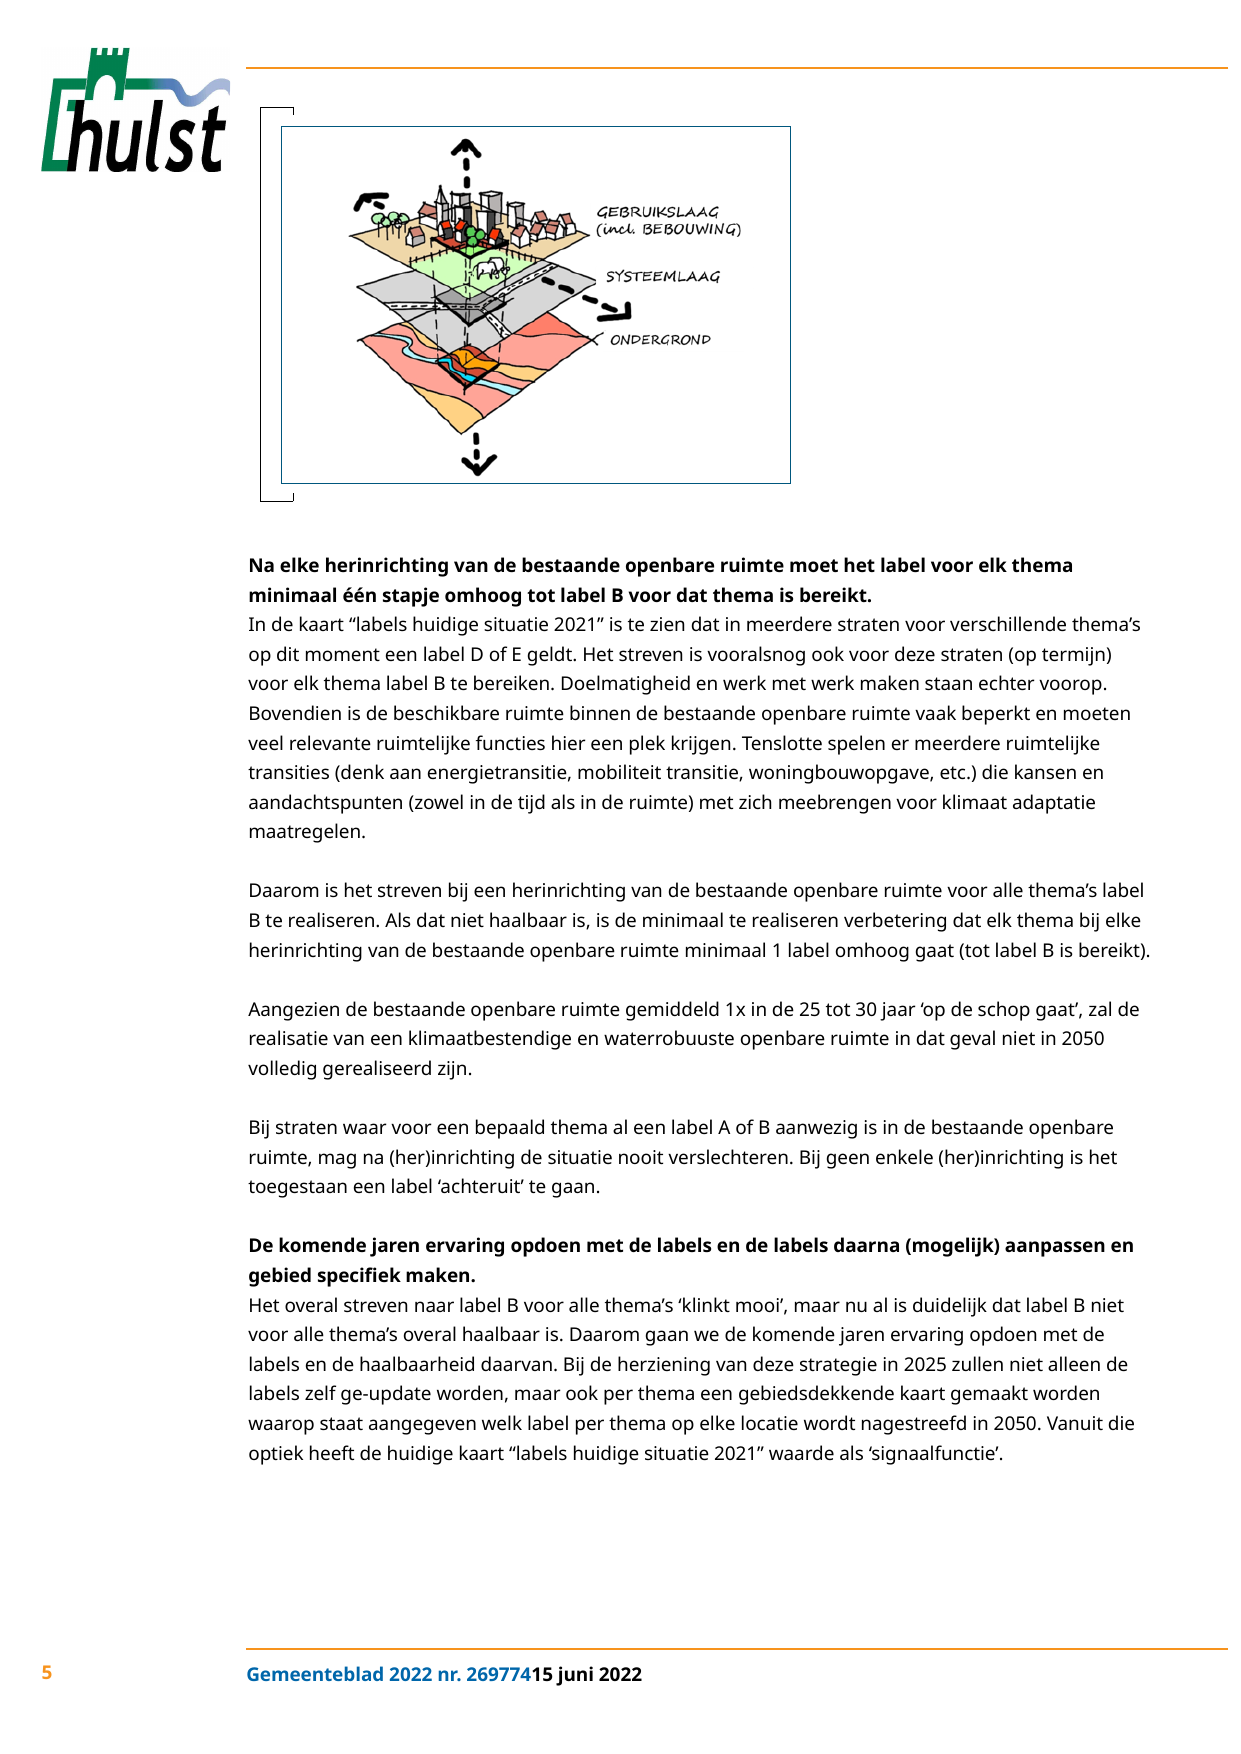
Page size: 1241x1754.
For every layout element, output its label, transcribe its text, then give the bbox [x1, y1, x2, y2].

picture [268, 115, 801, 493]
text Aangezien de bestaande openbare ruimte gemiddeld 1x in de 25 tot 30 jaar ‘op de schop gaat’, zal de realisatie van een klimaatbestendige en waterrobuuste openbare ruimte in dat geval niet in 2050 volledig gerealiseerd zijn. [248, 996, 1152, 1081]
text In de kaart “labels huidige situatie 2021” is te zien dat in meerdere straten voor verschillende thema’s op dit moment een label D of E geldt. Het streven is vooralsnog ook voor deze straten (op termijn) voor elk thema label B te bereiken. Doelmatigheid en werk met werk maken staan echter voorop. Bovendien is de beschikbare ruimte binnen de bestaande openbare ruimte vaak beperkt en moeten veel relevante ruimtelijke functies hier een plek krijgen. Tenslotte spelen er meerdere ruimtelijke transities (denk aan energietransitie, mobiliteit transitie, woningbouwopgave, etc.) die kansen en aandachtspunten (zowel in de tijd als in de ruimte) met zich meebrengen voor klimaat adaptatie maatregelen. [248, 611, 1152, 844]
text Daarom is het streven bij een herinrichting van de bestaande openbare ruimte voor alle thema’s label B te realiseren. Als dat niet haalbaar is, is de minimaal te realiseren verbetering dat elk thema bij elke herinrichting van de bestaande openbare ruimte minimaal 1 label omhoog gaat (tot label B is bereikt). [248, 878, 1152, 963]
text De komende jaren ervaring opdoen met de labels en de labels daarna (mogelijk) aanpassen en gebied specifiek maken. [248, 1233, 1152, 1288]
text Bij straten waar voor een bepaald thema al een label A of B aanwezig is in de bestaande openbare ruimte, mag na (her)inrichting de situatie nooit verslechteren. Bij geen enkele (her)inrichting is het toegestaan een label ‘achteruit’ te gaan. [248, 1114, 1152, 1199]
text Het overal streven naar label B voor alle thema’s ‘klinkt mooi’, maar nu al is duidelijk dat label B niet voor alle thema’s overal haalbaar is. Daarom gaan we de komende jaren ervaring opdoen met de labels en de haalbaarheid daarvan. Bij de herziening van deze strategie in 2025 zullen niet alleen de labels zelf ge-update worden, maar ook per thema een gebiedsdekkende kaart gemaakt worden waarop staat aangegeven welk label per thema op elke locatie wordt nagestreefd in 2050. Vanuit die optiek heeft de huidige kaart “labels huidige situatie 2021” waarde als ‘signaalfunctie’. [248, 1292, 1152, 1466]
picture [41, 47, 231, 172]
text Na elke herinrichting van de bestaande openbare ruimte moet het label voor elk thema minimaal één stapje omhoog tot label B voor dat thema is bereikt. [248, 552, 1152, 608]
